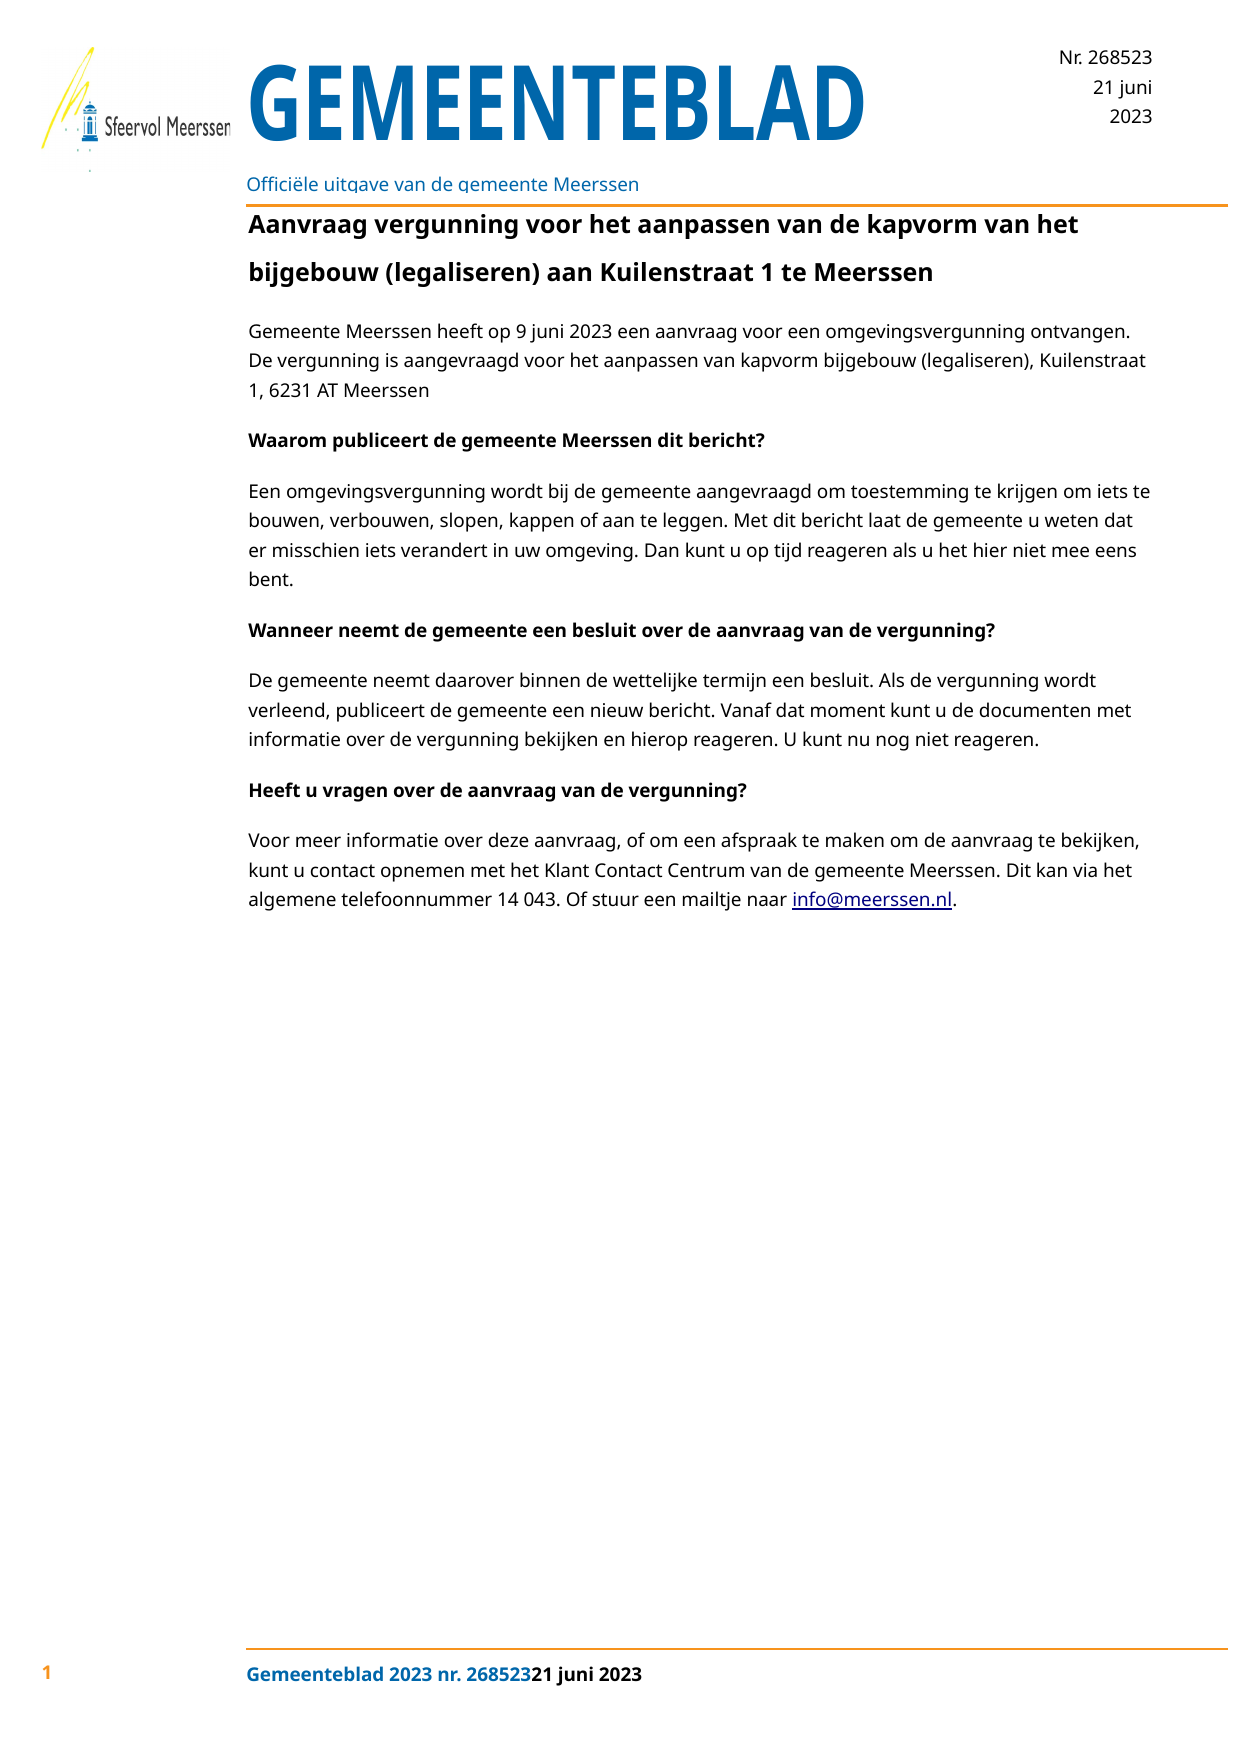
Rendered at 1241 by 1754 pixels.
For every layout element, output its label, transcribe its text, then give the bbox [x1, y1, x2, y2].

text Een omgevingsvergunning wordt bij de gemeente aangevraagd om toestemming te krijgen om iets te bouwen, verbouwen, slopen, kappen of aan te leggen. Met dit bericht laat de gemeente u weten dat er misschien iets verandert in uw omgeving. Dan kunt u op tijd reageren als u het hier niet mee eens bent. [248, 478, 1152, 592]
text Wanneer neemt de gemeente een besluit over de aanvraag van de vergunning? [248, 617, 1152, 643]
text Voor meer informatie over deze aanvraag, of om een afspraak te maken om de aanvraag te bekijken, kunt u contact opnemen met het Klant Contact Centrum van de gemeente Meerssen. Dit kan via het algemene telefoonnummer 14 043. Of stuur een mailtje naar info@meerssen.nl. [248, 827, 1152, 912]
text Gemeente Meerssen heeft op 9 juni 2023 een aanvraag voor een omgevingsvergunning ontvangen. De vergunning is aangevraagd voor het aanpassen van kapvorm bijgebouw (legaliseren), Kuilenstraat 1, 6231 AT Meerssen [248, 318, 1152, 403]
text Heeft u vragen over de aanvraag van de vergunning? [248, 777, 1152, 803]
picture [41, 47, 231, 172]
text Aanvraag vergunning voor het aanpassen van de kapvorm van het bijgebouw (legaliseren) aan Kuilenstraat 1 te Meerssen [248, 207, 1152, 288]
text Waarom publiceert de gemeente Meerssen dit bericht? [248, 427, 1152, 453]
text De gemeente neemt daarover binnen de wettelijke termijn een besluit. Als de vergunning wordt verleend, publiceert de gemeente een nieuw bericht. Vanaf dat moment kunt u de documenten met informatie over de vergunning bekijken en hierop reageren. U kunt nu nog niet reageren. [248, 667, 1152, 752]
